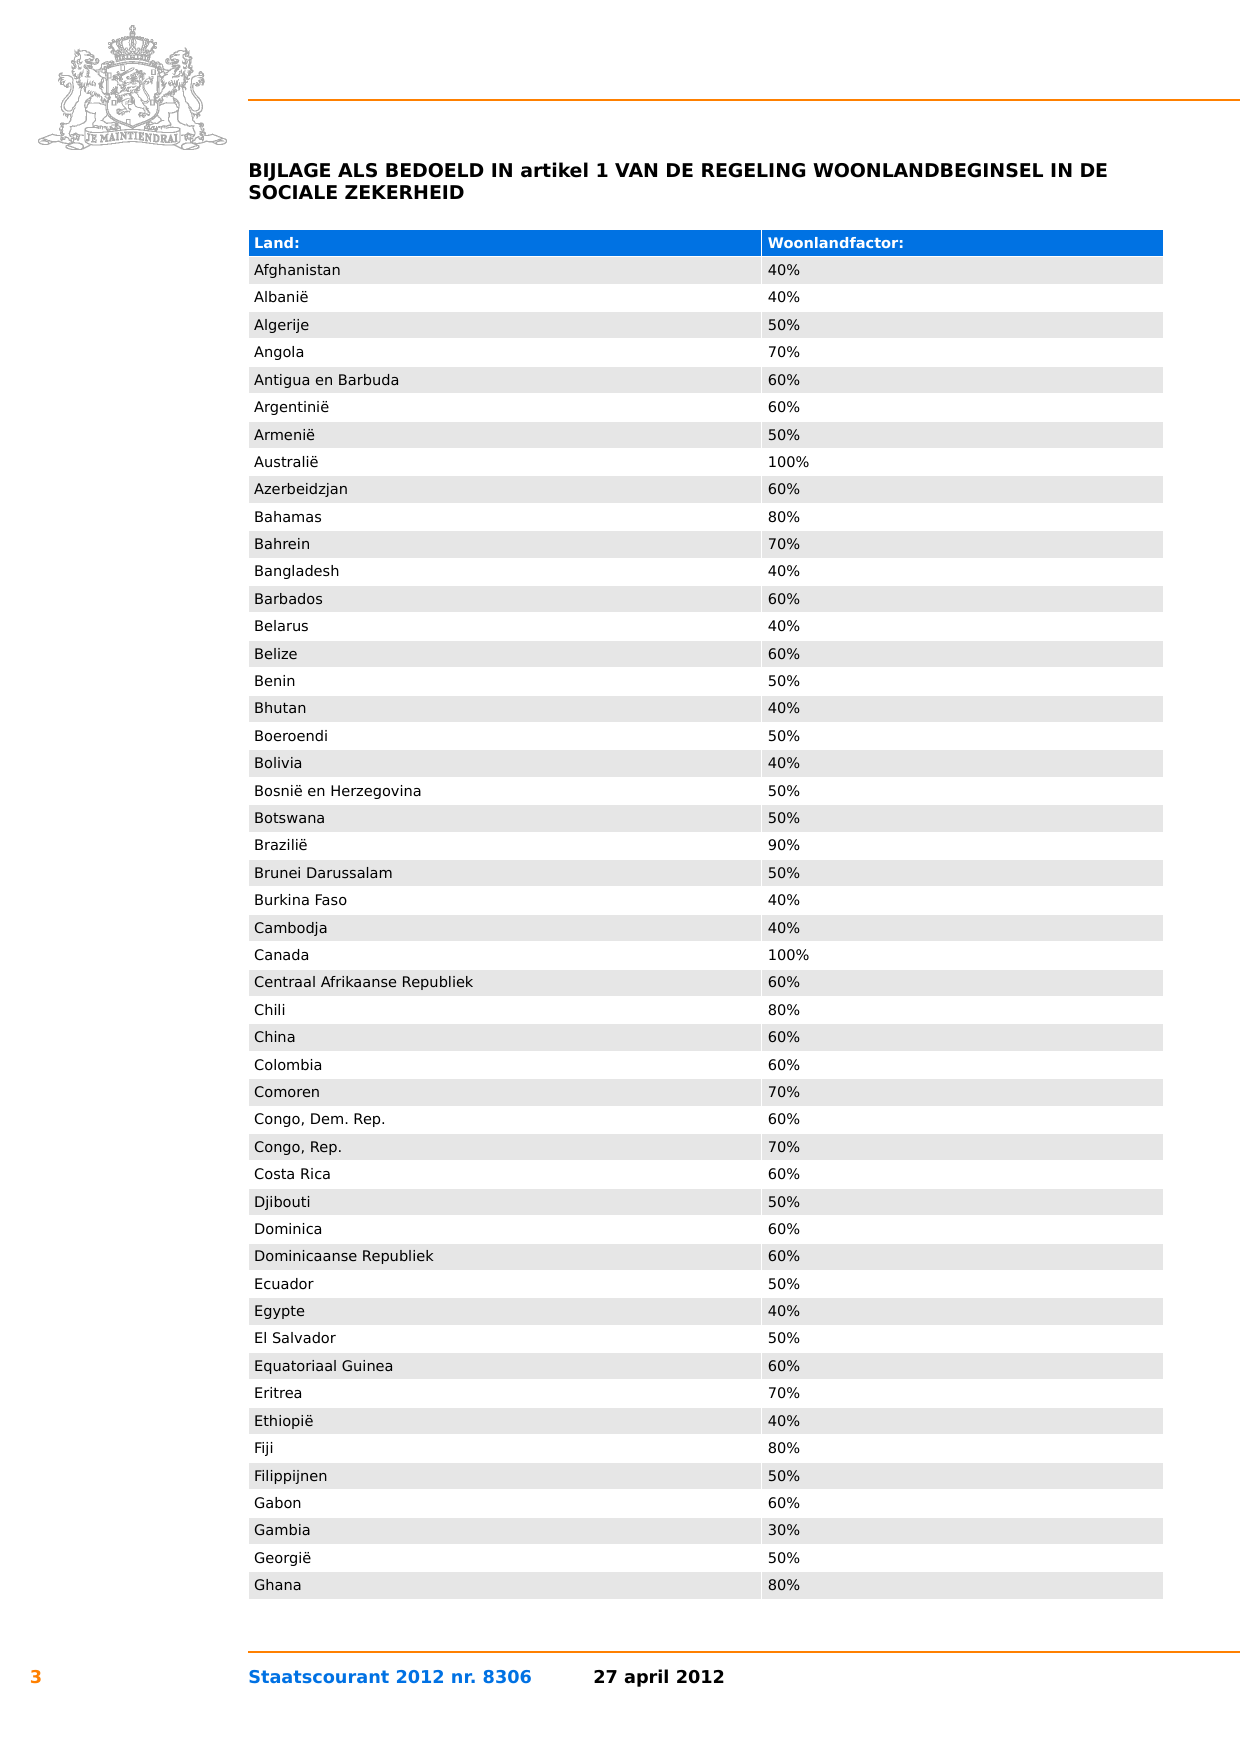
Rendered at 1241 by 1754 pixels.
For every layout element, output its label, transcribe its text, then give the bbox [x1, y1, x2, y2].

table_cell Centraal Afrikaanse Republiek [249, 970, 761, 996]
table_cell Bahrein [249, 531, 761, 558]
table_cell Gambia [249, 1518, 761, 1544]
table_cell Bosnië en Herzegovina [249, 778, 761, 804]
table_cell 50% [762, 805, 1163, 832]
table_cell 50% [762, 1189, 1163, 1215]
table_cell Brazilië [249, 833, 761, 859]
table_cell Angola [249, 340, 761, 366]
table_cell 50% [762, 312, 1163, 338]
table_cell 70% [762, 531, 1163, 558]
table_cell Brunei Darussalam [249, 860, 761, 886]
table_cell Congo, Dem. Rep. [249, 1107, 761, 1133]
table_cell 50% [762, 778, 1163, 804]
table_cell Eritrea [249, 1381, 761, 1407]
table_cell 50% [762, 1326, 1163, 1352]
table_cell 40% [762, 915, 1163, 941]
table_cell Barbados [249, 586, 761, 612]
table_cell Bangladesh [249, 559, 761, 585]
table_cell China [249, 1024, 761, 1051]
table_cell Colombia [249, 1052, 761, 1078]
table_cell 80% [762, 504, 1163, 530]
table_cell Fiji [249, 1435, 761, 1462]
table_cell 50% [762, 668, 1163, 694]
table_cell Ecuador [249, 1271, 761, 1297]
table_cell 80% [762, 1572, 1163, 1599]
table_cell Botswana [249, 805, 761, 832]
table_cell Armenië [249, 422, 761, 448]
table_cell Belize [249, 641, 761, 667]
table_cell Azerbeidzjan [249, 476, 761, 503]
table_cell Comoren [249, 1079, 761, 1106]
table_cell 60% [762, 1244, 1163, 1270]
table_cell Egypte [249, 1298, 761, 1325]
table_cell Belarus [249, 614, 761, 640]
table_cell Filippijnen [249, 1463, 761, 1489]
table_cell 50% [762, 723, 1163, 749]
table_cell 80% [762, 1435, 1163, 1462]
table_cell 50% [762, 1545, 1163, 1571]
table_cell Dominica [249, 1216, 761, 1242]
table_cell Dominicaanse Republiek [249, 1244, 761, 1270]
table_cell 40% [762, 614, 1163, 640]
table_cell 70% [762, 1134, 1163, 1160]
table_cell 50% [762, 1463, 1163, 1489]
table_cell Congo, Rep. [249, 1134, 761, 1160]
table_cell 50% [762, 1271, 1163, 1297]
table_cell Boeroendi [249, 723, 761, 749]
table_cell 40% [762, 696, 1163, 722]
table_cell 40% [762, 750, 1163, 777]
table_cell Gabon [249, 1490, 761, 1516]
table_cell 40% [762, 559, 1163, 585]
table_cell 50% [762, 860, 1163, 886]
table_cell Ethiopië [249, 1408, 761, 1434]
table_cell Benin [249, 668, 761, 694]
table_cell 60% [762, 476, 1163, 503]
table_cell Antigua en Barbuda [249, 367, 761, 393]
table_cell 60% [762, 367, 1163, 393]
table_cell 30% [762, 1518, 1163, 1544]
table_cell 40% [762, 285, 1163, 311]
table_cell 60% [762, 394, 1163, 421]
table_cell 70% [762, 340, 1163, 366]
table_cell Algerije [249, 312, 761, 338]
table_cell Bahamas [249, 504, 761, 530]
table_cell Chili [249, 997, 761, 1023]
table_cell Australië [249, 449, 761, 475]
table_cell El Salvador [249, 1326, 761, 1352]
table_cell 60% [762, 1161, 1163, 1188]
table_cell 60% [762, 1024, 1163, 1051]
table_cell 40% [762, 888, 1163, 914]
table_cell Albanië [249, 285, 761, 311]
table_cell 60% [762, 586, 1163, 612]
table_cell 90% [762, 833, 1163, 859]
table_cell 60% [762, 641, 1163, 667]
table_cell Ghana [249, 1572, 761, 1599]
table_cell 40% [762, 1408, 1163, 1434]
table_header Land: [249, 230, 761, 256]
table_cell 70% [762, 1381, 1163, 1407]
table_cell 100% [762, 449, 1163, 475]
table_cell Canada [249, 942, 761, 968]
table_cell Bolivia [249, 750, 761, 777]
picture [38, 25, 227, 150]
table_cell Argentinië [249, 394, 761, 421]
table_cell Afghanistan [249, 257, 761, 284]
table_cell 60% [762, 970, 1163, 996]
table_cell Djibouti [249, 1189, 761, 1215]
table_cell 40% [762, 257, 1163, 284]
table_cell Equatoriaal Guinea [249, 1353, 761, 1379]
table_cell 80% [762, 997, 1163, 1023]
table_cell 70% [762, 1079, 1163, 1106]
table_cell 40% [762, 1298, 1163, 1325]
table_cell 60% [762, 1353, 1163, 1379]
table_cell 60% [762, 1052, 1163, 1078]
subtitle BIJLAGE ALS BEDOELD IN artikel 1 VAN DE REGELING WOONLANDBEGINSEL IN DE SOCIALE ZEKERHEID [248, 160, 1163, 204]
table_cell Georgië [249, 1545, 761, 1571]
table_cell 60% [762, 1216, 1163, 1242]
table_cell 60% [762, 1490, 1163, 1516]
table_cell Burkina Faso [249, 888, 761, 914]
table_cell Cambodja [249, 915, 761, 941]
table_header Woonlandfactor: [762, 230, 1163, 256]
table_cell Costa Rica [249, 1161, 761, 1188]
table_cell Bhutan [249, 696, 761, 722]
table_cell 50% [762, 422, 1163, 448]
table_cell 60% [762, 1107, 1163, 1133]
table_cell 100% [762, 942, 1163, 968]
